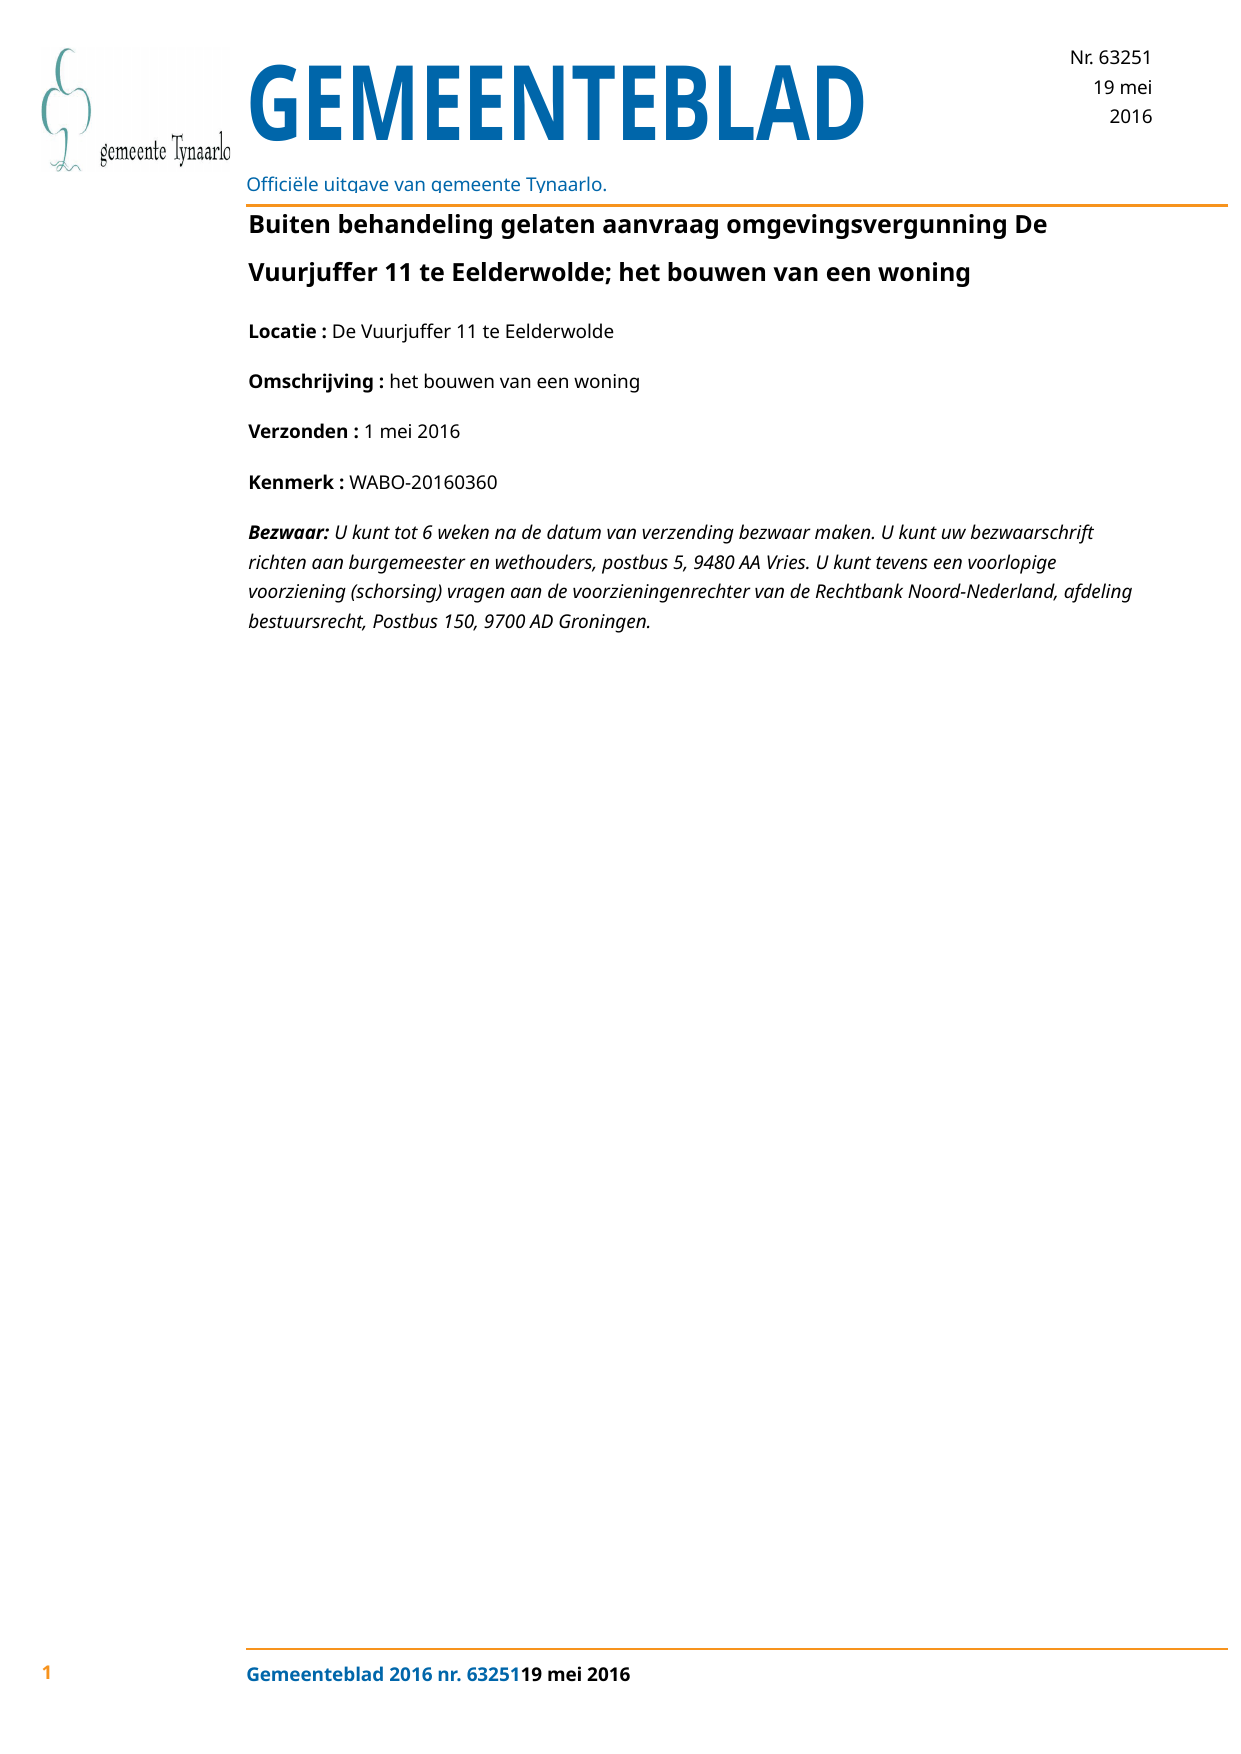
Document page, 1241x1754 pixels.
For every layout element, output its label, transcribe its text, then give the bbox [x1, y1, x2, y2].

text Bezwaar: U kunt tot 6 weken na de datum van verzending bezwaar maken. U kunt uw bezwaarschrift richten aan burgemeester en wethouders, postbus 5, 9480 AA Vries. U kunt tevens een voorlopige voorziening (schorsing) vragen aan de voorzieningenrechter van de Rechtbank Noord-Nederland, afdeling bestuursrecht, Postbus 150, 9700 AD Groningen. [248, 519, 1152, 634]
text Buiten behandeling gelaten aanvraag omgevingsvergunning De Vuurjuffer 11 te Eelderwolde; het bouwen van een woning [248, 207, 1152, 288]
text Kenmerk : WABO-20160360 [248, 469, 1152, 495]
text Verzonden : 1 mei 2016 [248, 419, 1152, 444]
text Locatie : De Vuurjuffer 11 te Eelderwolde [248, 318, 1152, 344]
picture [41, 47, 231, 172]
text Omschrijving : het bouwen van een woning [248, 368, 1152, 394]
